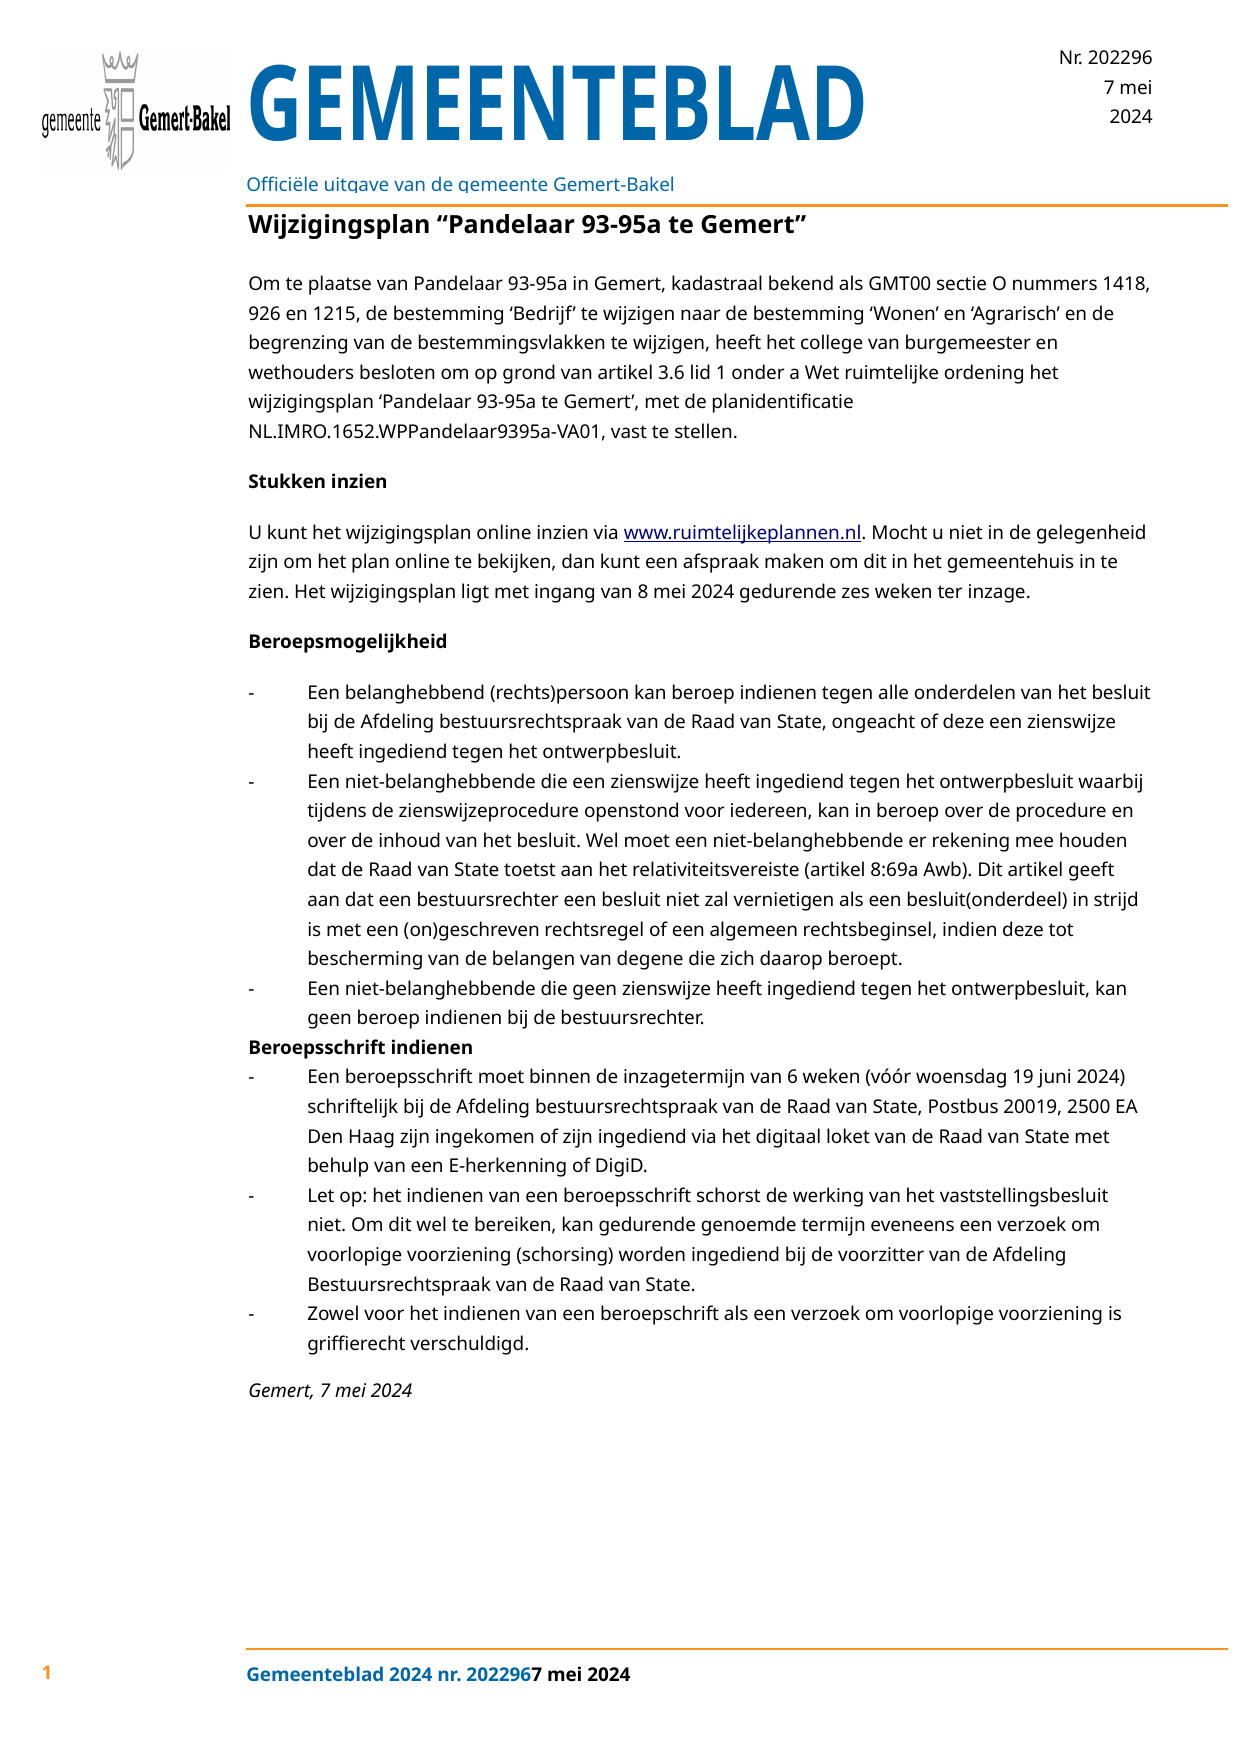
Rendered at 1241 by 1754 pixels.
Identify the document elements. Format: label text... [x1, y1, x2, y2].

list Een niet-belanghebbende die geen zienswijze heeft ingediend tegen het ontwerpbesluit, kan geen beroep indienen bij de bestuursrechter. [248, 975, 1152, 1030]
picture [41, 47, 231, 172]
list Een beroepsschrift moet binnen de inzagetermijn van 6 weken (vóór woensdag 19 juni 2024) schriftelijk bij de Afdeling bestuursrechtspraak van de Raad van State, Postbus 20019, 2500 EA Den Haag zijn ingekomen of zijn ingediend via het digitaal loket van de Raad van State met behulp van een E-herkenning of DigiD. [248, 1064, 1152, 1178]
text Gemert, 7 mei 2024 [248, 1378, 1152, 1403]
list Een niet-belanghebbende die een zienswijze heeft ingediend tegen het ontwerpbesluit waarbij tijdens de zienswijzeprocedure openstond voor iedereen, kan in beroep over de procedure en over de inhoud van het besluit. Wel moet een niet-belanghebbende er rekening mee houden dat de Raad van State toetst aan het relativiteitsvereiste (artikel 8:69a Awb). Dit artikel geeft aan dat een bestuursrechter een besluit niet zal vernietigen als een besluit(onderdeel) in strijd is met een (on)geschreven rechtsregel of een algemeen rechtsbeginsel, indien deze tot bescherming van de belangen van degene die zich daarop beroept. [248, 768, 1152, 971]
text Om te plaatse van Pandelaar 93-95a in Gemert, kadastraal bekend als GMT00 sectie O nummers 1418, 926 en 1215, de bestemming ‘Bedrijf’ te wijzigen naar de bestemming ‘Wonen’ en ‘Agrarisch’ en de begrenzing van de bestemmingsvlakken te wijzigen, heeft het college van burgemeester en wethouders besloten om op grond van artikel 3.6 lid 1 onder a Wet ruimtelijke ordening het wijzigingsplan ‘Pandelaar 93-95a te Gemert’, met de planidentificatie NL.IMRO.1652.WPPandelaar9395a-VA01, vast te stellen. [248, 270, 1152, 444]
text U kunt het wijzigingsplan online inzien via www.ruimtelijkeplannen.nl. Mocht u niet in de gelegenheid zijn om het plan online te bekijken, dan kunt een afspraak maken om dit in het gemeentehuis in te zien. Het wijzigingsplan ligt met ingang van 8 mei 2024 gedurende zes weken ter inzage. [248, 519, 1152, 604]
text Beroepsschrift indienen [248, 1034, 1152, 1060]
list Zowel voor het indienen van een beroepschrift als een verzoek om voorlopige voorziening is griffierecht verschuldigd. [248, 1300, 1152, 1356]
text Beroepsmogelijkheid [248, 629, 1152, 654]
text Stukken inzien [248, 469, 1152, 494]
list Een belanghebbend (rechts)persoon kan beroep indienen tegen alle onderdelen van het besluit bij de Afdeling bestuursrechtspraak van de Raad van State, ongeacht of deze een zienswijze heeft ingediend tegen het ontwerpbesluit. [248, 679, 1152, 764]
list Let op: het indienen van een beroepsschrift schorst de werking van het vaststellingsbesluit niet. Om dit wel te bereiken, kan gedurende genoemde termijn eveneens een verzoek om voorlopige voorziening (schorsing) worden ingediend bij de voorzitter van de Afdeling Bestuursrechtspraak van de Raad van State. [248, 1182, 1152, 1296]
text Wijzigingsplan “Pandelaar 93-95a te Gemert” [248, 207, 1152, 241]
